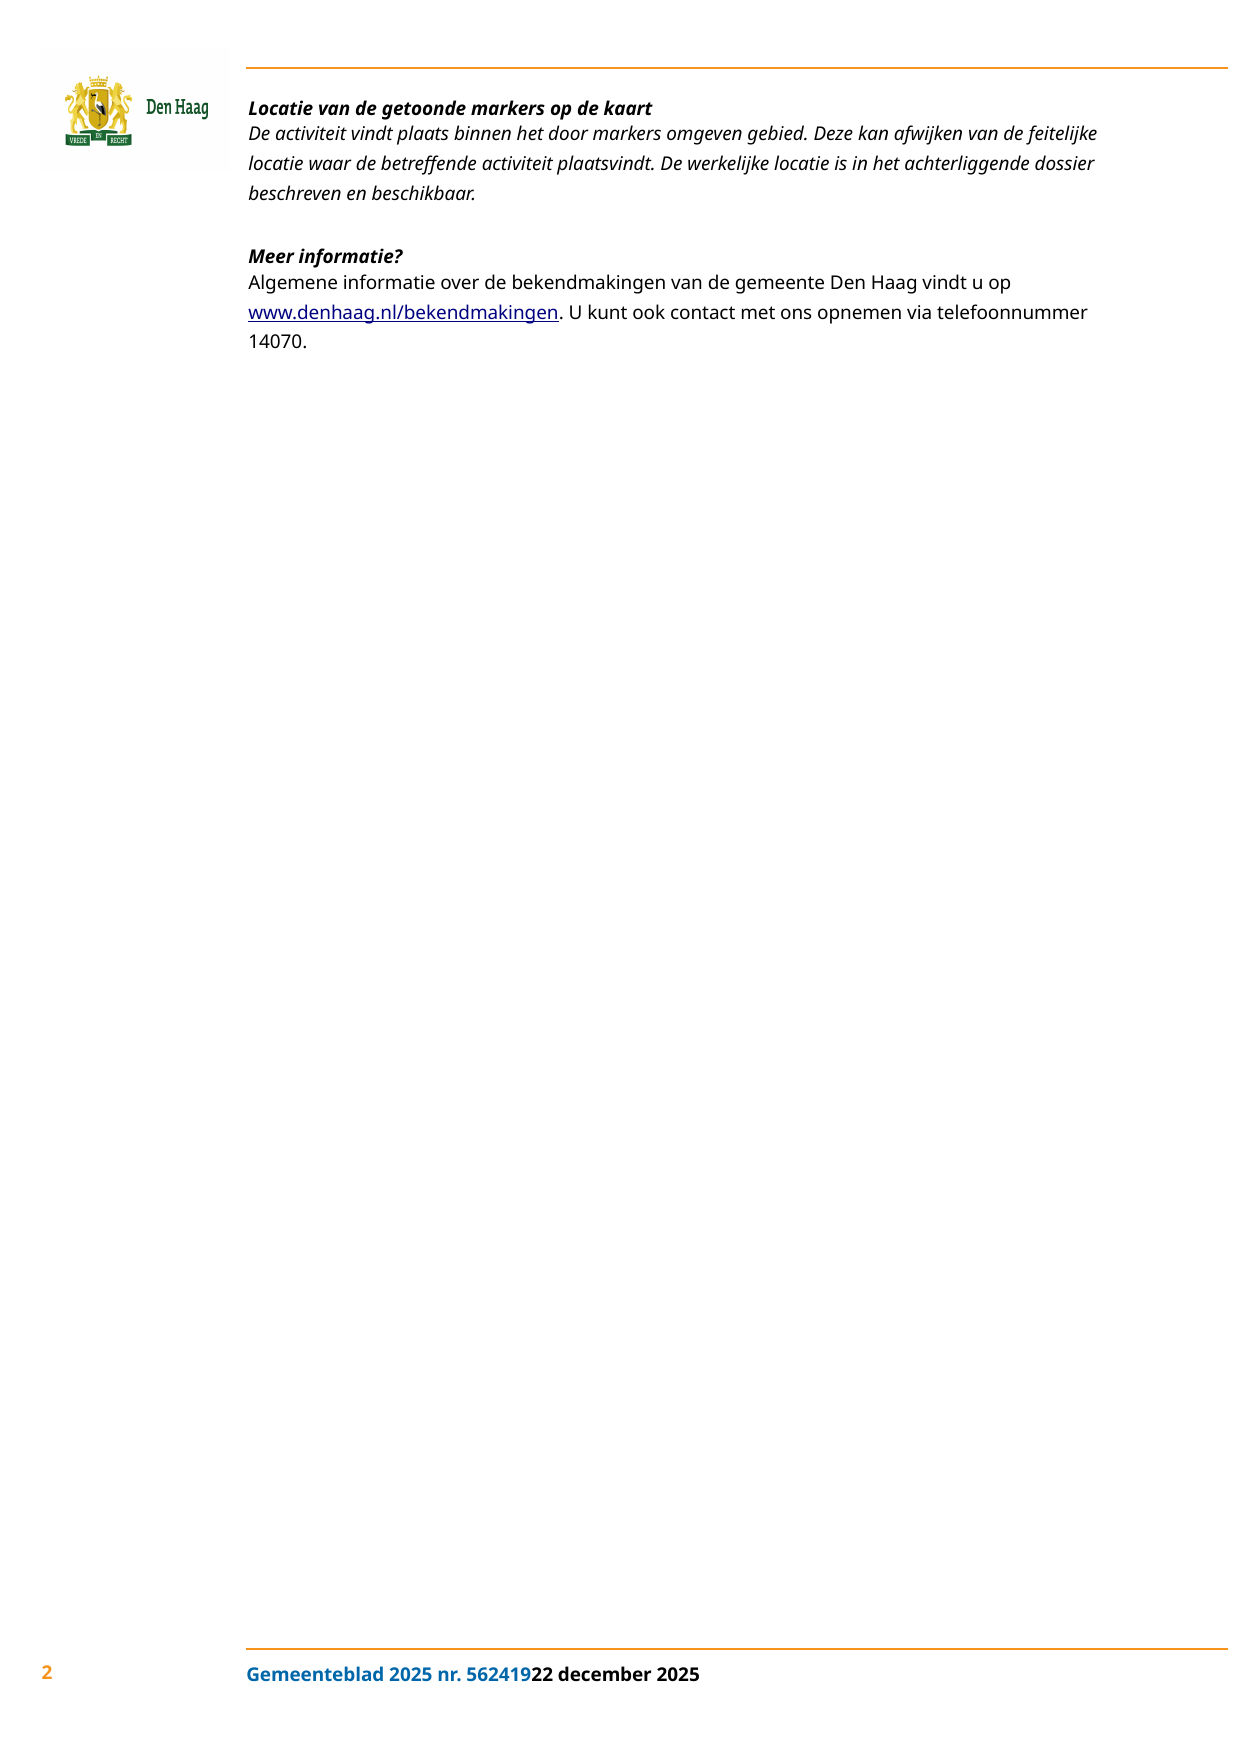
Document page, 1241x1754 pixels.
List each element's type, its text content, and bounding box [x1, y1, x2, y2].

picture [41, 47, 231, 172]
text De activiteit vindt plaats binnen het door markers omgeven gebied. Deze kan afwijken van de feitelijke locatie waar de betreffende activiteit plaatsvindt. De werkelijke locatie is in het achterliggende dossier beschreven en beschikbaar. [248, 121, 1152, 205]
text Locatie van de getoonde markers op de kaart [248, 95, 1152, 121]
text Meer informatie? [248, 244, 1152, 269]
text Algemene informatie over de bekendmakingen van de gemeente Den Haag vindt u op www.denhaag.nl/bekendmakingen. U kunt ook contact met ons opnemen via telefoonnummer 14070. [248, 269, 1152, 354]
